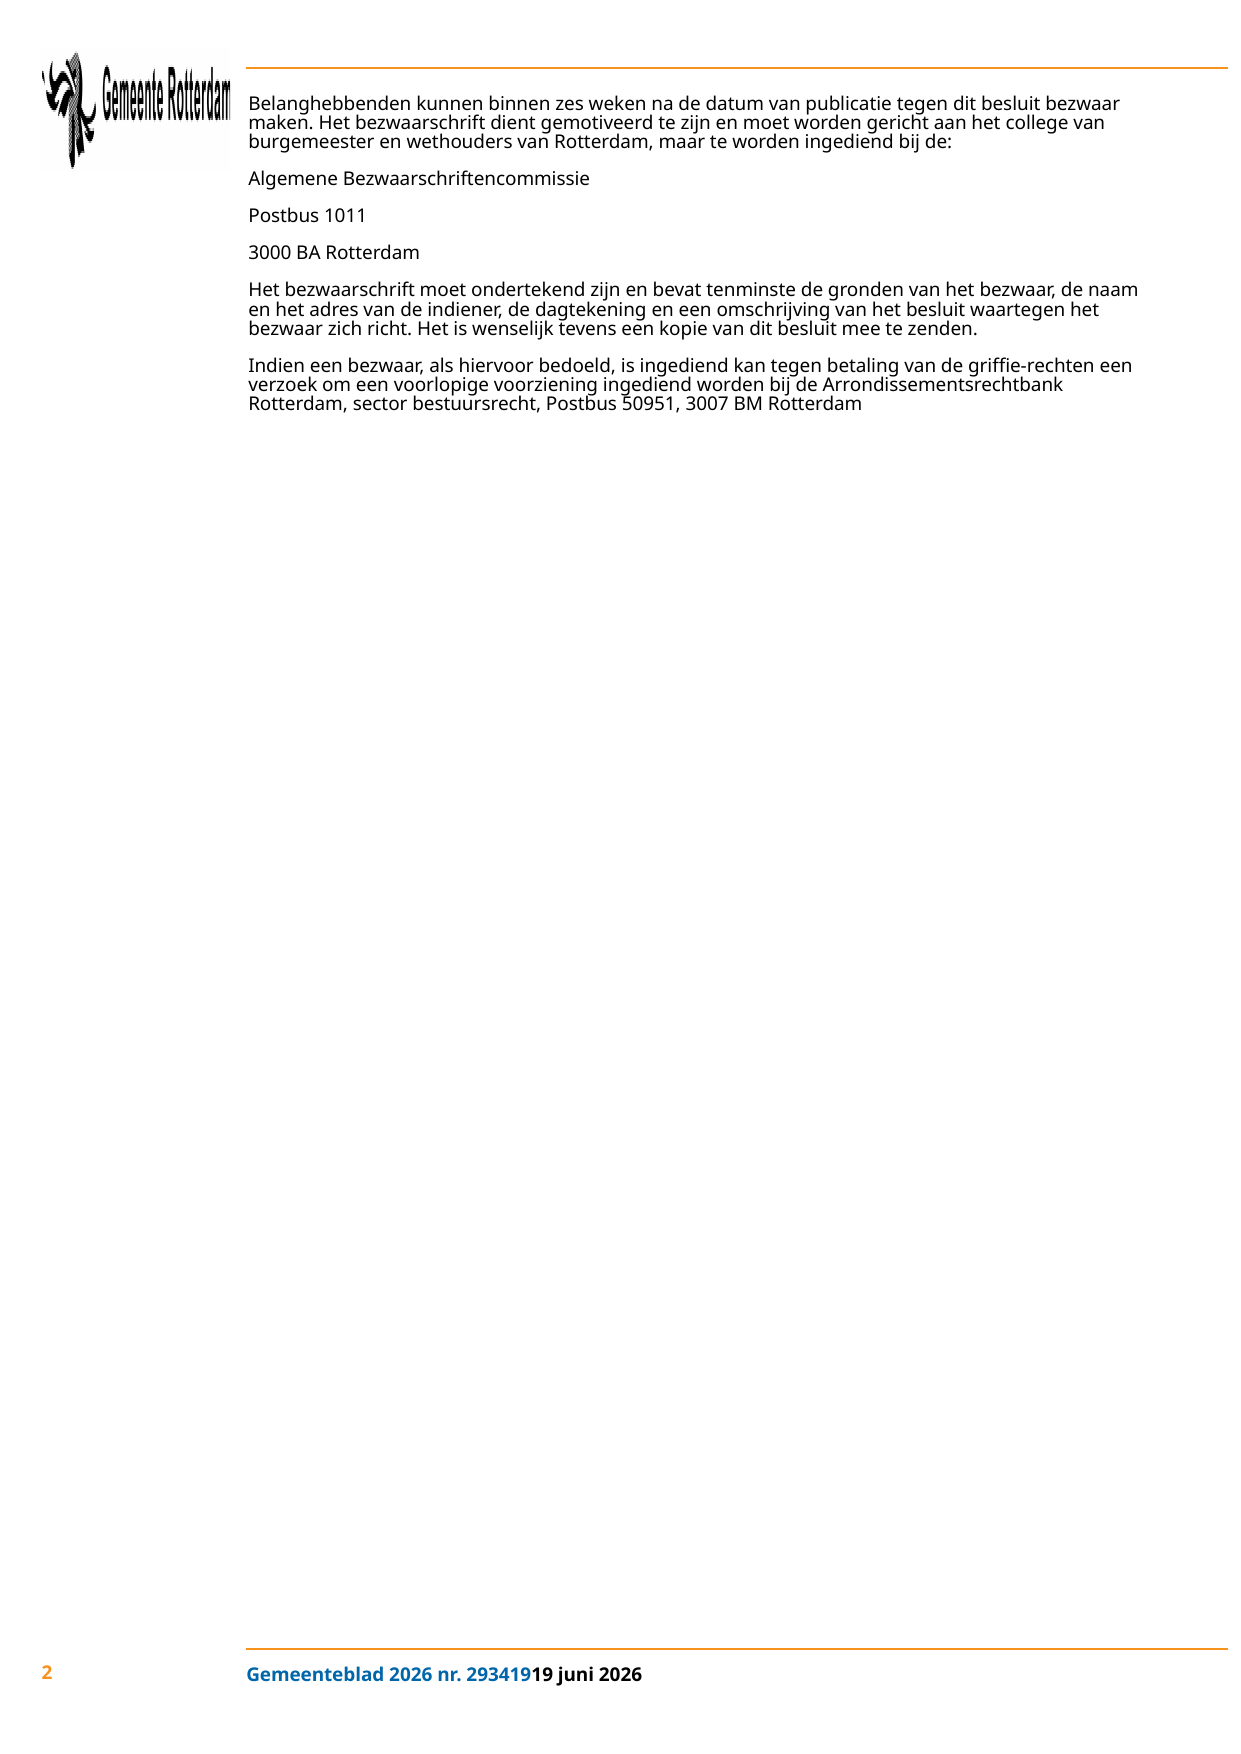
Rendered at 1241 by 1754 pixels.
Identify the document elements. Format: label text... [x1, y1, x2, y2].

text Indien een bezwaar, als hiervoor bedoeld, is ingediend kan tegen betaling van de griffie-rechten een verzoek om een voorlopige voorziening ingediend worden bij de Arrondissementsrechtbank Rotterdam, sector bestuursrecht, Postbus 50951, 3007 BM Rotterdam [248, 357, 1152, 415]
text Postbus 1011 [248, 207, 1152, 227]
text Het bezwaarschrift moet ondertekend zijn en bevat tenminste de gronden van het bezwaar, de naam en het adres van de indiener, de dagtekening en een omschrijving van het besluit waartegen het bezwaar zich richt. Het is wenselijk tevens een kopie van dit besluit mee te zenden. [248, 281, 1152, 339]
text Belanghebbenden kunnen binnen zes weken na de datum van publicatie tegen dit besluit bezwaar maken. Het bezwaarschrift dient gemotiveerd te zijn en moet worden gericht aan het college van burgemeester en wethouders van Rotterdam, maar te worden ingediend bij de: [248, 95, 1152, 153]
text Algemene Bezwaarschriftencommissie [248, 170, 1152, 190]
text 3000 BA Rotterdam [248, 244, 1152, 264]
picture [41, 47, 231, 172]
